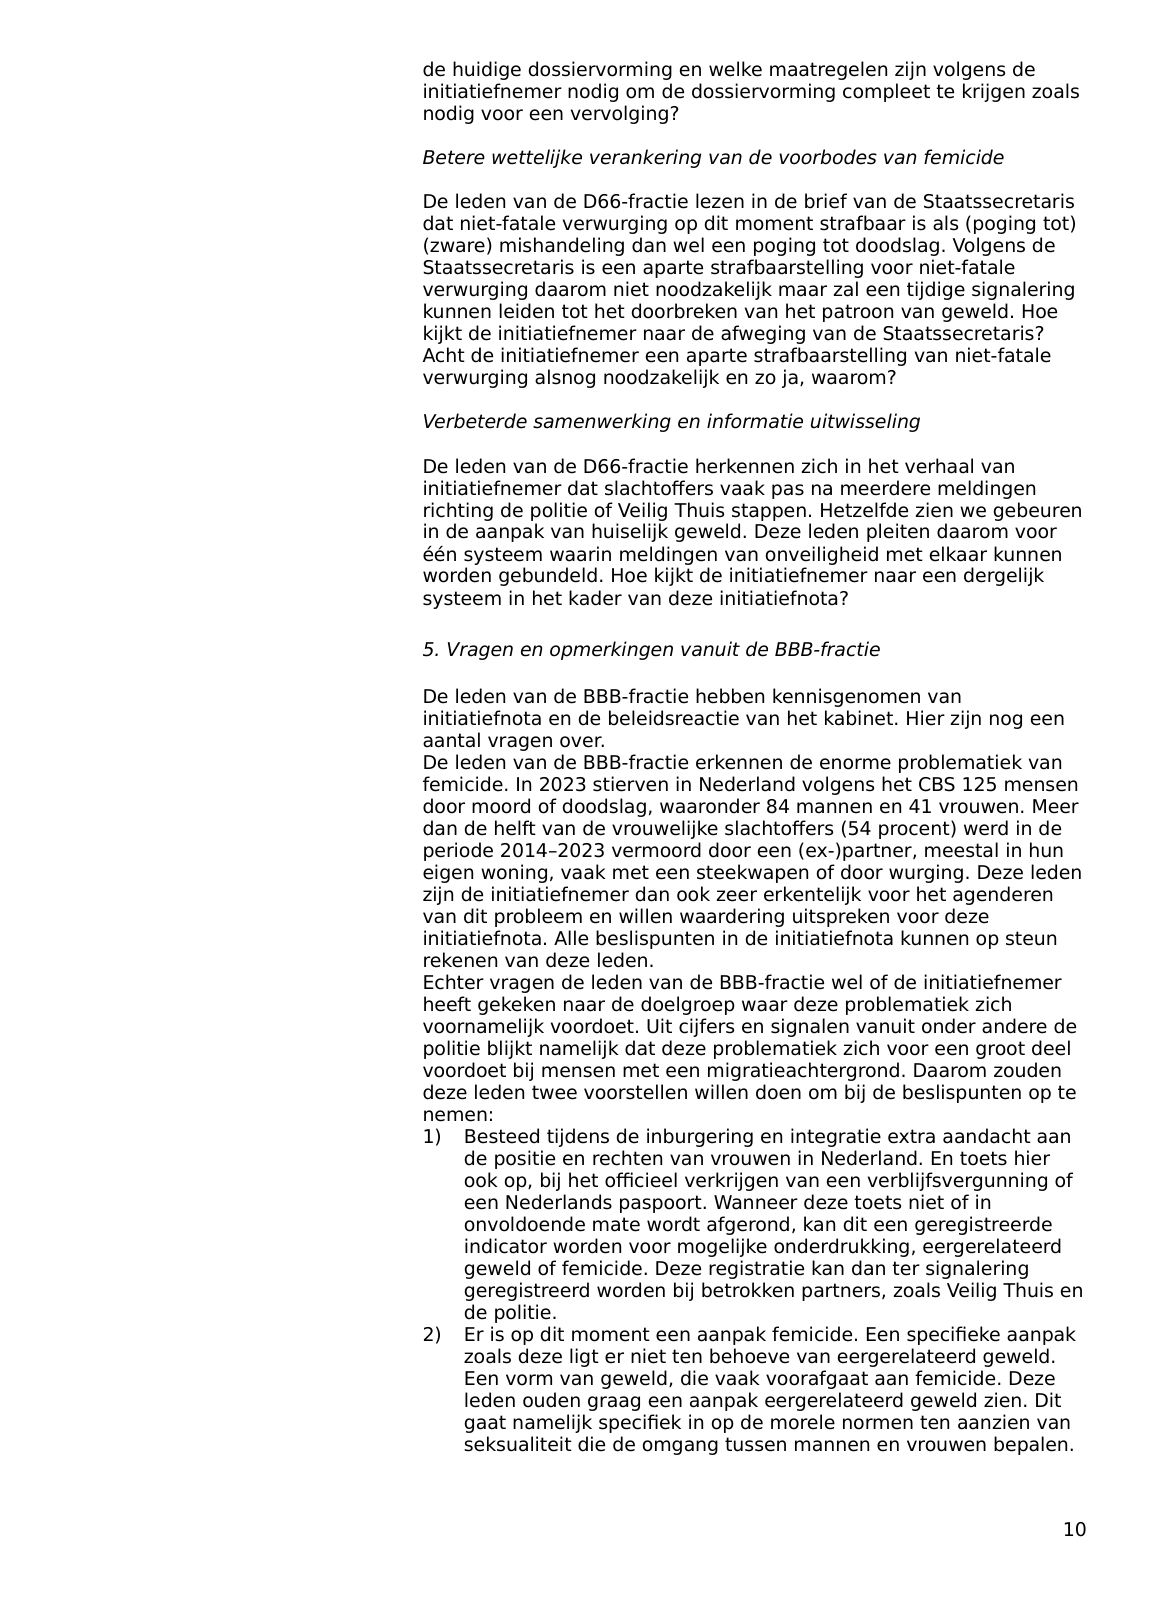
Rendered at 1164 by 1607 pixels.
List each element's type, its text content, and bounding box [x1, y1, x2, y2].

text De leden van de BBB-fractie hebben kennisgenomen van initiatiefnota en de beleidsreactie van het kabinet. Hier zijn nog een aantal vragen over. [422, 686, 1087, 752]
text 1) Besteed tijdens de inburgering en integratie extra aandacht aan de positie en rechten van vrouwen in Nederland. En toets hier ook op, bij het officieel verkrijgen van een verblijfsvergunning of een Nederlands paspoort. Wanneer deze toets niet of in onvoldoende mate wordt afgerond, kan dit een geregistreerde indicator worden voor mogelijke onderdrukking, eergerelateerd geweld of femicide. Deze registratie kan dan ter signalering geregistreerd worden bij betrokken partners, zoals Veilig Thuis en de politie. [422, 1126, 1087, 1324]
text de huidige dossiervorming en welke maatregelen zijn volgens de initiatiefnemer nodig om de dossiervorming compleet te krijgen zoals nodig voor een vervolging? [422, 59, 1087, 125]
text De leden van de BBB-fractie erkennen de enorme problematiek van femicide. In 2023 stierven in Nederland volgens het CBS 125 mensen door moord of doodslag, waaronder 84 mannen en 41 vrouwen. Meer dan de helft van de vrouwelijke slachtoffers (54 procent) werd in de periode 2014–2023 vermoord door een (ex-)partner, meestal in hun eigen woning, vaak met een steekwapen of door wurging. Deze leden zijn de initiatiefnemer dan ook zeer erkentelijk voor het agenderen van dit probleem en willen waardering uitspreken voor deze initiatiefnota. Alle beslispunten in de initiatiefnota kunnen op steun rekenen van deze leden. [422, 752, 1087, 972]
text De leden van de D66-fractie lezen in de brief van de Staatssecretaris dat niet-fatale verwurging op dit moment strafbaar is als (poging tot) (zware) mishandeling dan wel een poging tot doodslag. Volgens de Staatssecretaris is een aparte strafbaarstelling voor niet-fatale verwurging daarom niet noodzakelijk maar zal een tijdige signalering kunnen leiden tot het doorbreken van het patroon van geweld. Hoe kijkt de initiatiefnemer naar de afweging van de Staatssecretaris? Acht de initiatiefnemer een aparte strafbaarstelling van niet-fatale verwurging alsnog noodzakelijk en zo ja, waarom? [422, 191, 1087, 389]
text 2) Er is op dit moment een aanpak femicide. Een specifieke aanpak zoals deze ligt er niet ten behoeve van eergerelateerd geweld. Een vorm van geweld, die vaak voorafgaat aan femicide. Deze leden ouden graag een aanpak eergerelateerd geweld zien. Dit gaat namelijk specifiek in op de morele normen ten aanzien van seksualiteit die de omgang tussen mannen en vrouwen bepalen. [422, 1324, 1087, 1456]
subtitle Betere wettelijke verankering van de voorbodes van femicide [422, 147, 1087, 169]
subtitle Verbeterde samenwerking en informatie uitwisseling [422, 411, 1087, 433]
subtitle 5. Vragen en opmerkingen vanuit de BBB-fractie [422, 639, 1087, 661]
text Echter vragen de leden van de BBB-fractie wel of de initiatiefnemer heeft gekeken naar de doelgroep waar deze problematiek zich voornamelijk voordoet. Uit cijfers en signalen vanuit onder andere de politie blijkt namelijk dat deze problematiek zich voor een groot deel voordoet bij mensen met een migratieachtergrond. Daarom zouden deze leden twee voorstellen willen doen om bij de beslispunten op te nemen: [422, 972, 1087, 1126]
text De leden van de D66-fractie herkennen zich in het verhaal van initiatiefnemer dat slachtoffers vaak pas na meerdere meldingen richting de politie of Veilig Thuis stappen. Hetzelfde zien we gebeuren in de aanpak van huiselijk geweld. Deze leden pleiten daarom voor één systeem waarin meldingen van onveiligheid met elkaar kunnen worden gebundeld. Hoe kijkt de initiatiefnemer naar een dergelijk systeem in het kader van deze initiatiefnota? [422, 456, 1087, 609]
